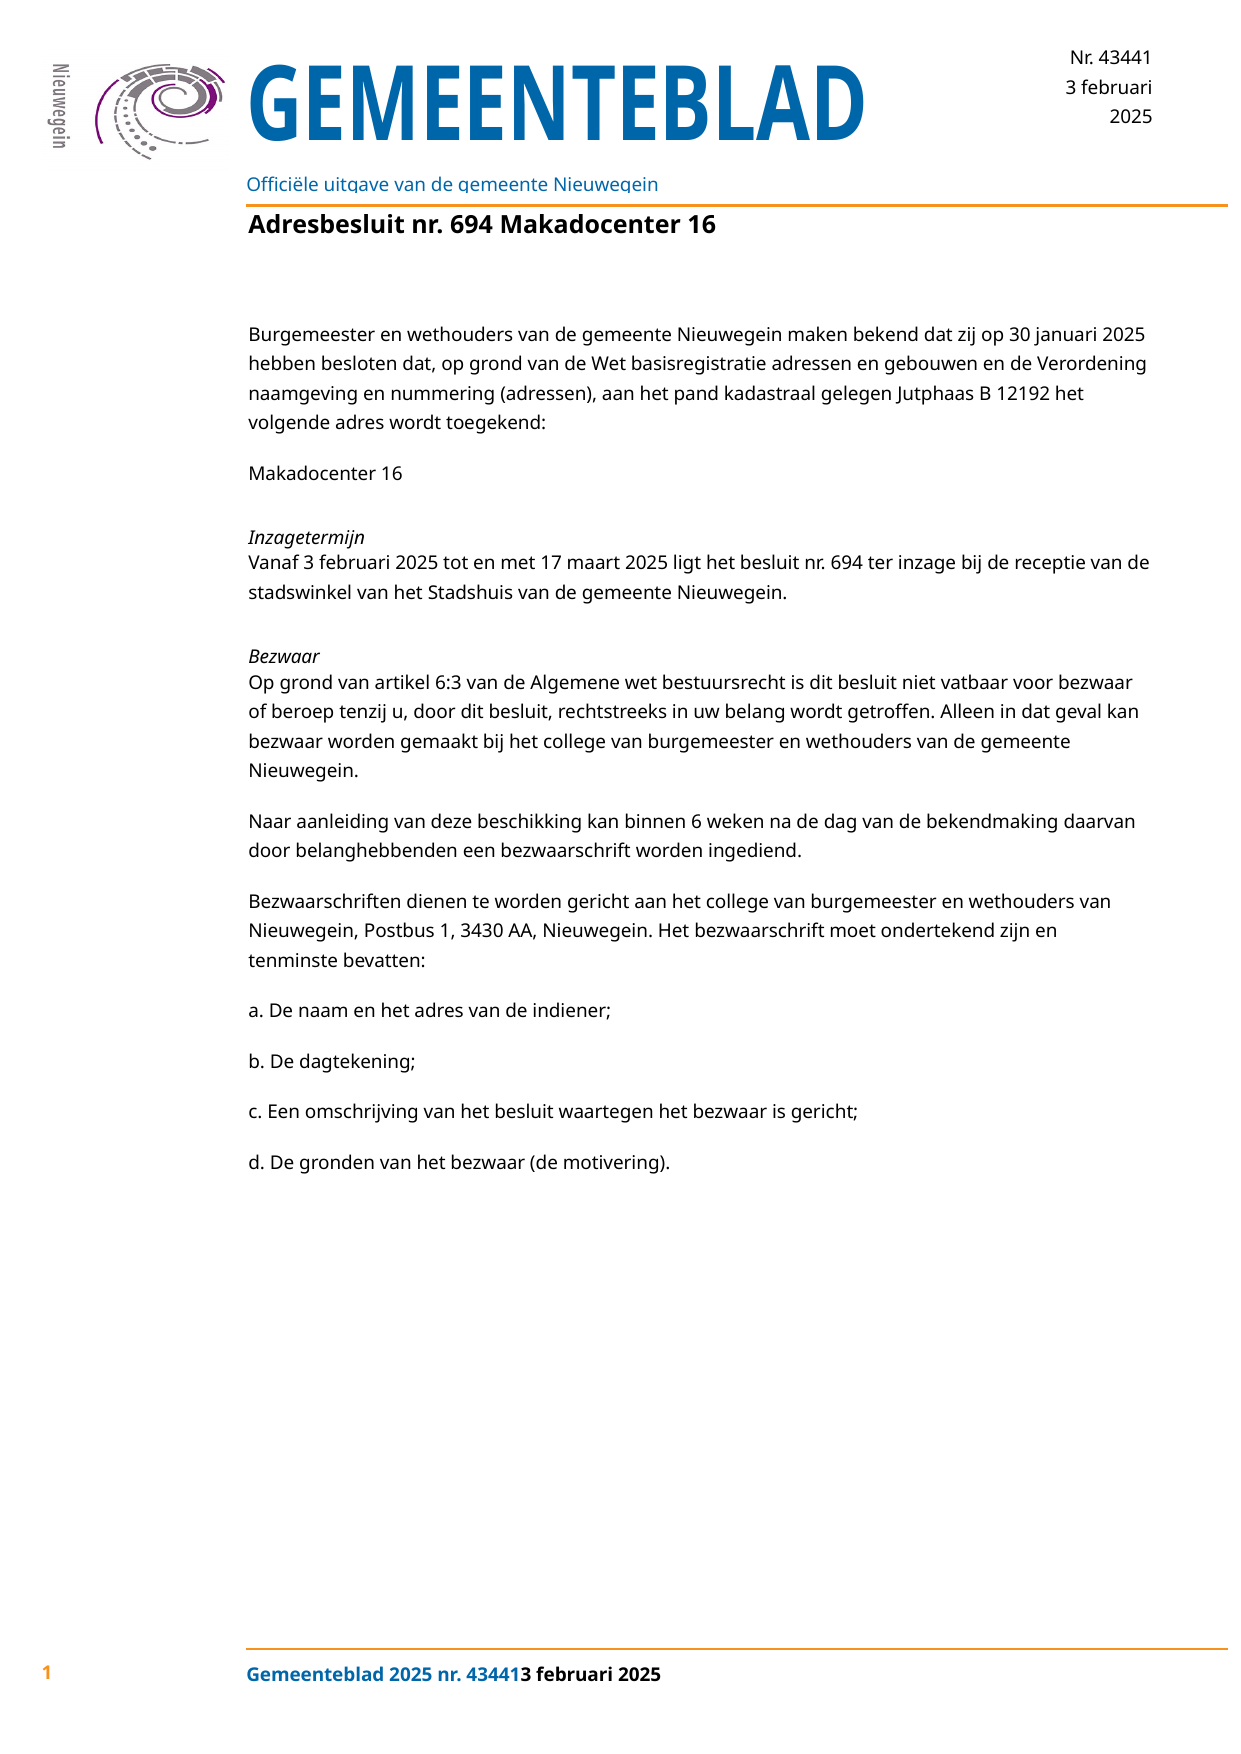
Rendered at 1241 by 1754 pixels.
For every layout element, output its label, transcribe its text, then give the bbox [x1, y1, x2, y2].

text Makadocenter 16 [248, 460, 1152, 486]
text Burgemeester en wethouders van de gemeente Nieuwegein maken bekend dat zij op 30 januari 2025 hebben besloten dat, op grond van de Wet basisregistratie adressen en gebouwen en de Verordening naamgeving en nummering (adressen), aan het pand kadastraal gelegen Jutphaas B 12192 het volgende adres wordt toegekend: [248, 321, 1152, 435]
text b. De dagtekening; [248, 1048, 1152, 1074]
text Bezwaarschriften dienen te worden gericht aan het college van burgemeester en wethouders van Nieuwegein, Postbus 1, 3430 AA, Nieuwegein. Het bezwaarschrift moet ondertekend zijn en tenminste bevatten: [248, 888, 1152, 973]
text Vanaf 3 februari 2025 tot en met 17 maart 2025 ligt het besluit nr. 694 ter inzage bij de receptie van de stadswinkel van het Stadshuis van de gemeente Nieuwegein. [248, 549, 1152, 605]
text Inzagetermijn [248, 524, 1152, 549]
picture [41, 47, 231, 172]
text Adresbesluit nr. 694 Makadocenter 16 [248, 207, 1152, 241]
text Bezwaar [248, 643, 1152, 669]
text Op grond van artikel 6:3 van de Algemene wet bestuursrecht is dit besluit niet vatbaar voor bezwaar of beroep tenzij u, door dit besluit, rechtstreeks in uw belang wordt getroffen. Alleen in dat geval kan bezwaar worden gemaakt bij het college van burgemeester en wethouders van de gemeente Nieuwegein. [248, 669, 1152, 783]
text Naar aanleiding van deze beschikking kan binnen 6 weken na de dag van de bekendmaking daarvan door belanghebbenden een bezwaarschrift worden ingediend. [248, 808, 1152, 863]
text a. De naam en het adres van de indiener; [248, 998, 1152, 1023]
text c. Een omschrijving van het besluit waartegen het bezwaar is gericht; [248, 1098, 1152, 1124]
text d. De gronden van het bezwaar (de motivering). [248, 1149, 1152, 1174]
